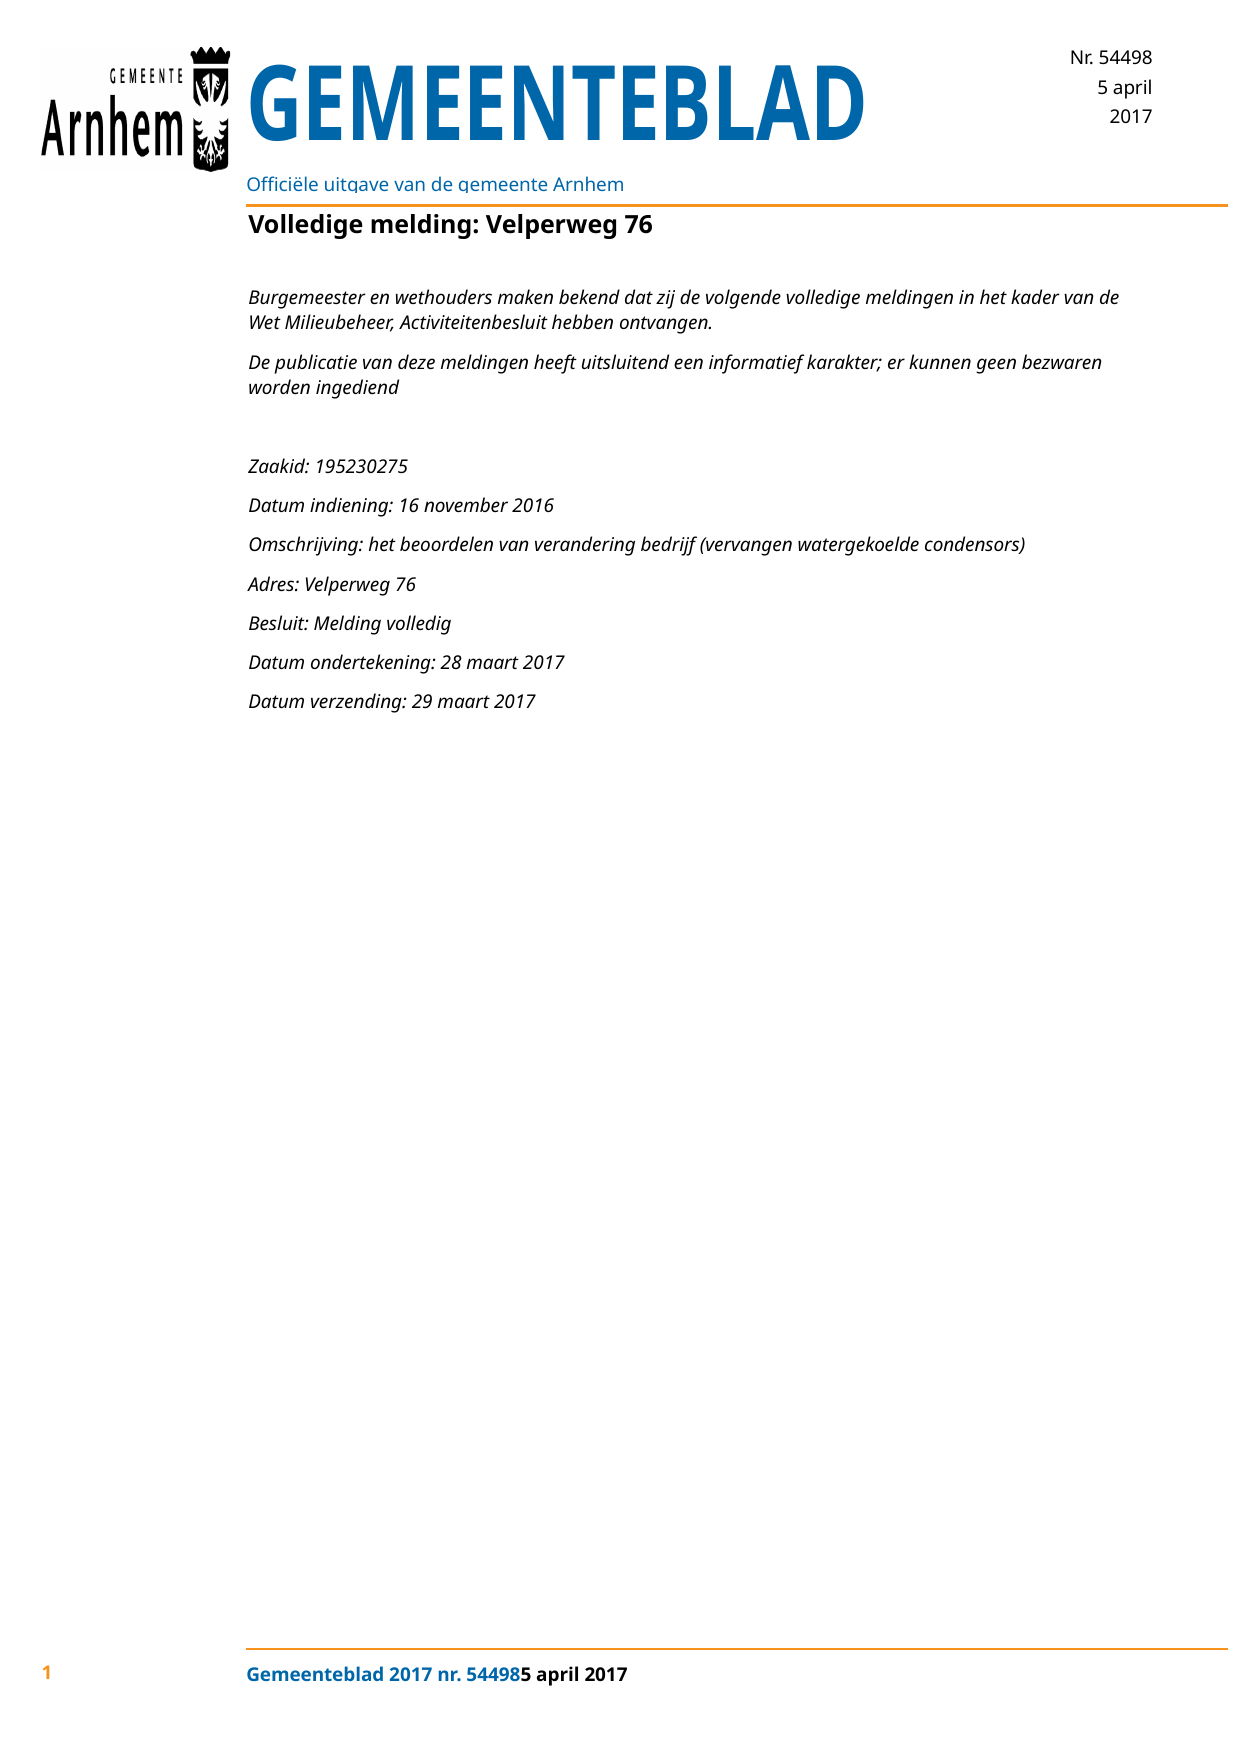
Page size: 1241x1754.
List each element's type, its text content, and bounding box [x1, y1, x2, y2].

text Volledige melding: Velperweg 76 [248, 207, 1152, 241]
text Omschrijving: het beoordelen van verandering bedrijf (vervangen watergekoelde condensors) [248, 532, 1152, 557]
text Burgemeester en wethouders maken bekend dat zij de volgende volledige meldingen in het kader van de Wet Milieubeheer, Activiteitenbesluit hebben ontvangen. [248, 284, 1152, 335]
text Adres: Velperweg 76 [248, 571, 1152, 597]
text Datum indiening: 16 november 2016 [248, 492, 1152, 518]
text Besluit: Melding volledig [248, 610, 1152, 636]
text De publicatie van deze meldingen heeft uitsluitend een informatief karakter; er kunnen geen bezwaren worden ingediend [248, 349, 1152, 400]
text Datum ondertekening: 28 maart 2017 [248, 649, 1152, 675]
text Zaakid: 195230275 [248, 453, 1152, 479]
text Datum verzending: 29 maart 2017 [248, 689, 1152, 714]
picture [41, 47, 231, 172]
